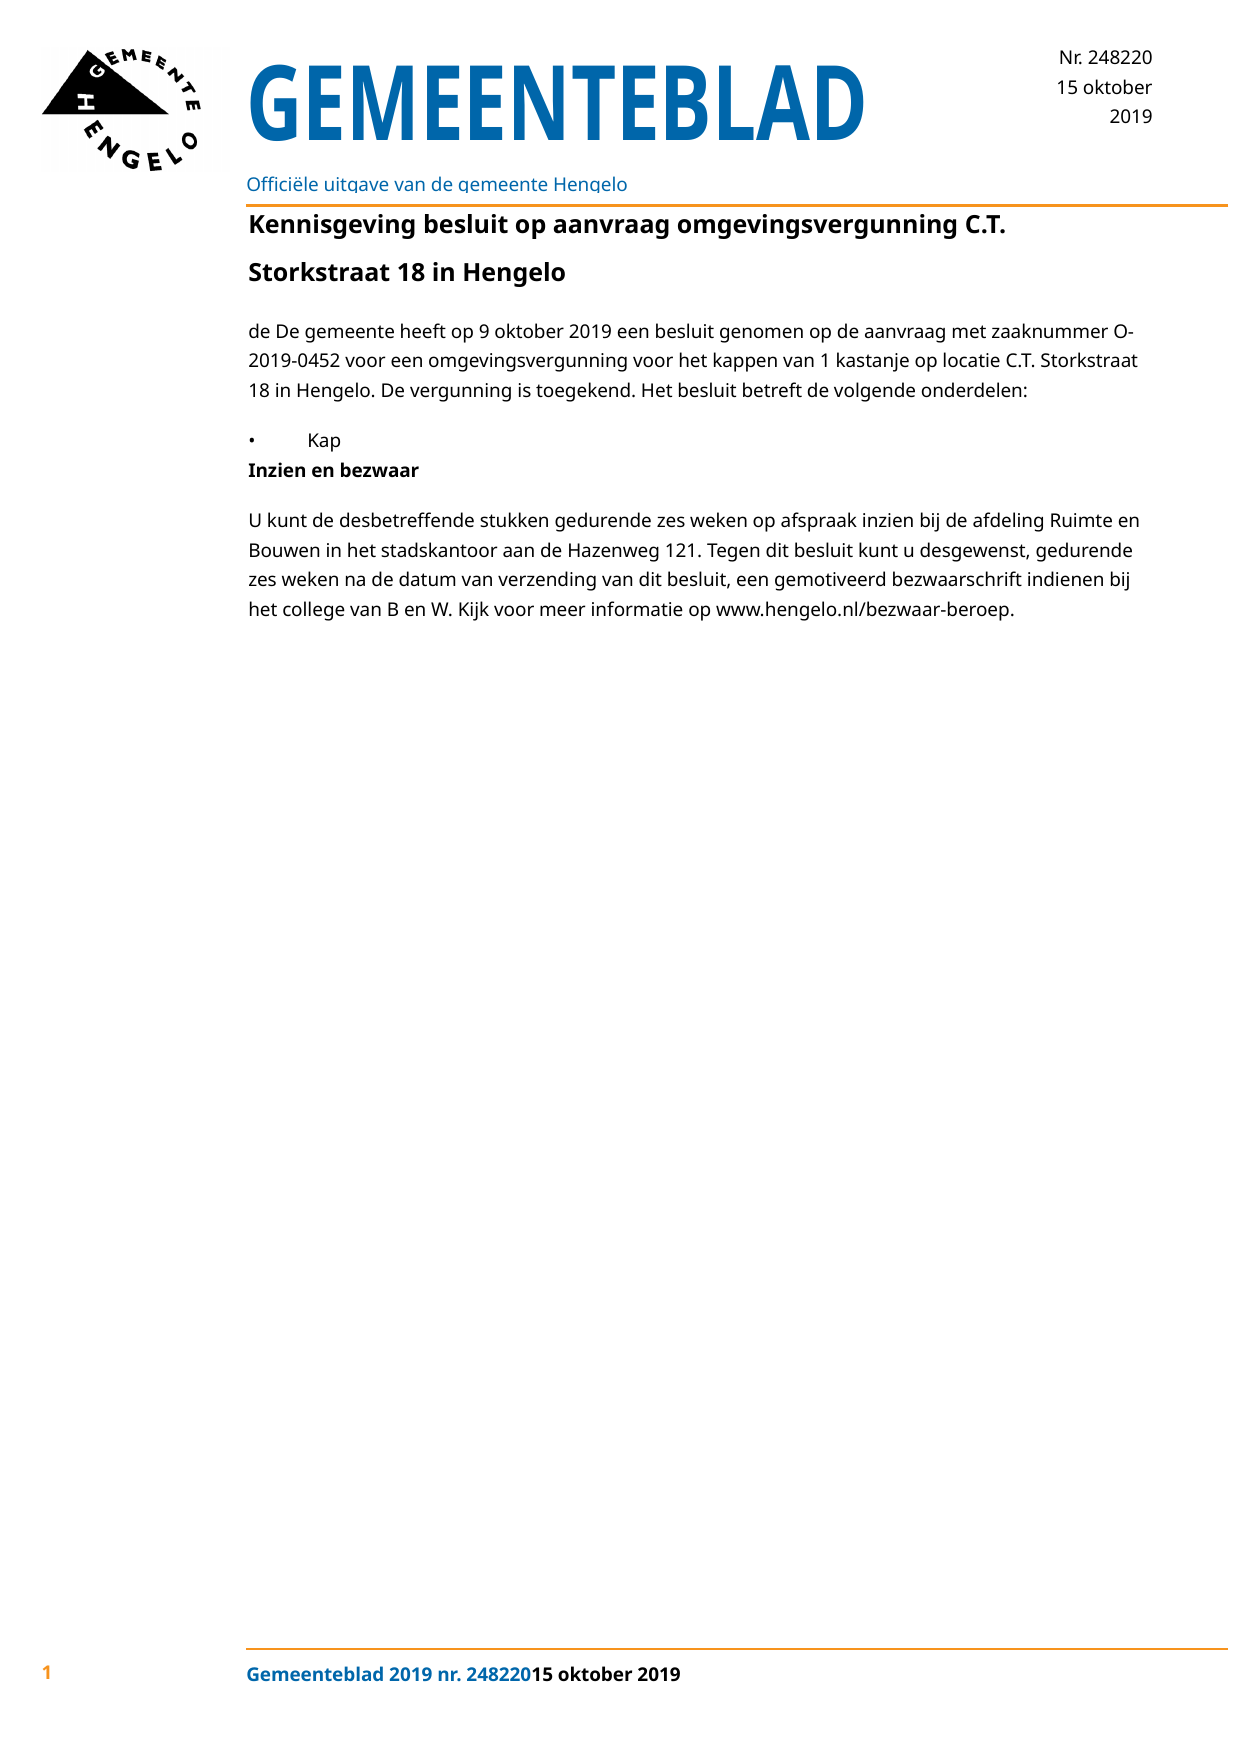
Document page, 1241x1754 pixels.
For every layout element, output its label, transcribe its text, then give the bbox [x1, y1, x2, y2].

list Kap [248, 427, 1152, 453]
text U kunt de desbetreffende stukken gedurende zes weken op afspraak inzien bij de afdeling Ruimte en Bouwen in het stadskantoor aan de Hazenweg 121. Tegen dit besluit kunt u desgewenst, gedurende zes weken na de datum van verzending van dit besluit, een gemotiveerd bezwaarschrift indienen bij het college van B en W. Kijk voor meer informatie op www.hengelo.nl/bezwaar-beroep. [248, 507, 1152, 622]
text de De gemeente heeft op 9 oktober 2019 een besluit genomen op de aanvraag met zaaknummer O-2019-0452 voor een omgevingsvergunning voor het kappen van 1 kastanje op locatie C.T. Storkstraat 18 in Hengelo. De vergunning is toegekend. Het besluit betreft de volgende onderdelen: [248, 318, 1152, 403]
picture [41, 47, 231, 172]
text Inzien en bezwaar [248, 457, 1152, 483]
text Kennisgeving besluit op aanvraag omgevingsvergunning C.T. Storkstraat 18 in Hengelo [248, 207, 1152, 288]
